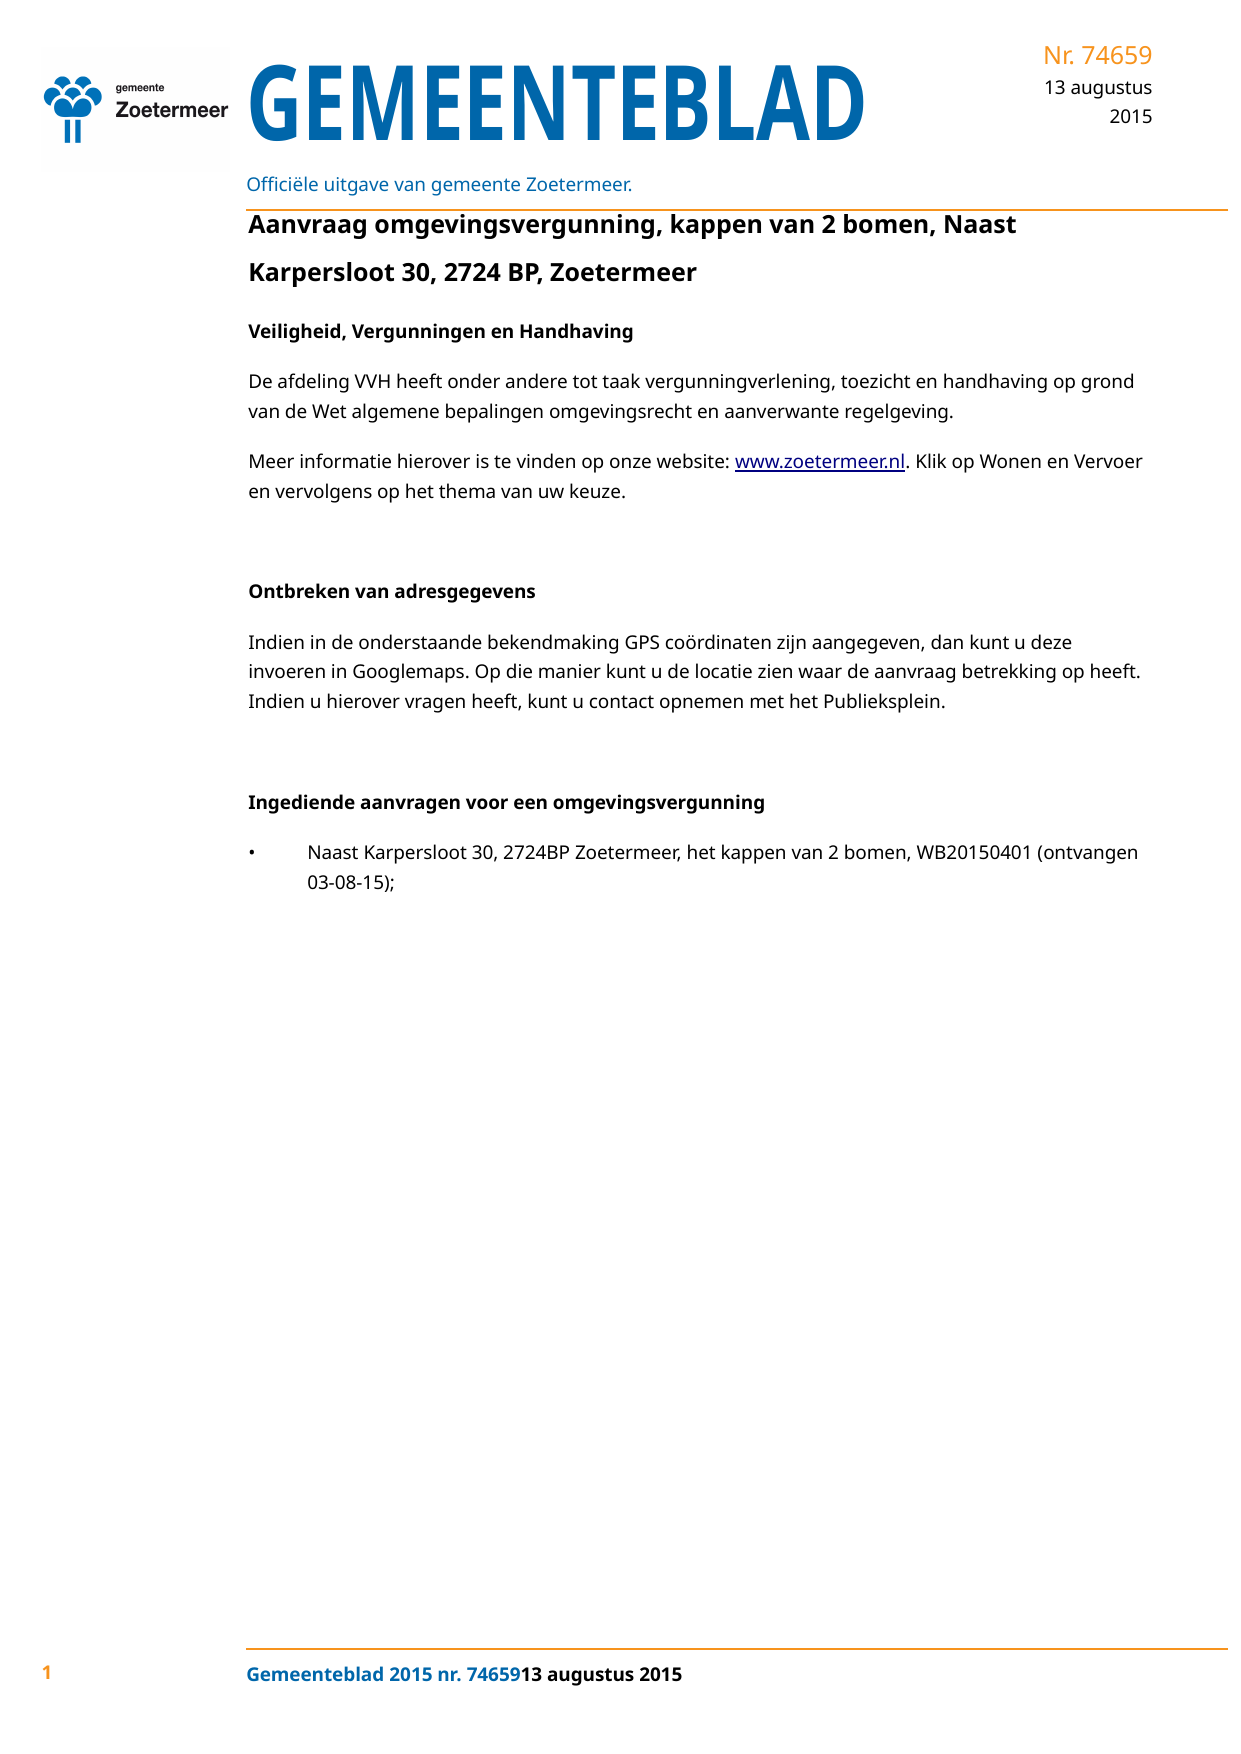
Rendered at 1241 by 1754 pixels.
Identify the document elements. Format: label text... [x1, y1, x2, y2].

text Veiligheid, Vergunningen en Handhaving [248, 318, 1152, 344]
list Naast Karpersloot 30, 2724BP Zoetermeer, het kappen van 2 bomen, WB20150401 (ontvangen 03-08-15); [248, 839, 1152, 895]
text Meer informatie hierover is te vinden op onze website: www.zoetermeer.nl. Klik op Wonen en Vervoer en vervolgens op het thema van uw keuze. [248, 448, 1152, 504]
text Indien in de onderstaande bekendmaking GPS coördinaten zijn aangegeven, dan kunt u deze invoeren in Googlemaps. Op die manier kunt u de locatie zien waar de aanvraag betrekking op heeft. Indien u hierover vragen heeft, kunt u contact opnemen met het Publieksplein. [248, 629, 1152, 714]
text De afdeling VVH heeft onder andere tot taak vergunningverlening, toezicht en handhaving op grond van de Wet algemene bepalingen omgevingsrecht en aanverwante regelgeving. [248, 368, 1152, 424]
picture [41, 47, 231, 172]
text Ontbreken van adresgegevens [248, 579, 1152, 604]
text Aanvraag omgevingsvergunning, kappen van 2 bomen, Naast Karpersloot 30, 2724 BP, Zoetermeer [248, 211, 1152, 288]
text Ingediende aanvragen voor een omgevingsvergunning [248, 789, 1152, 815]
